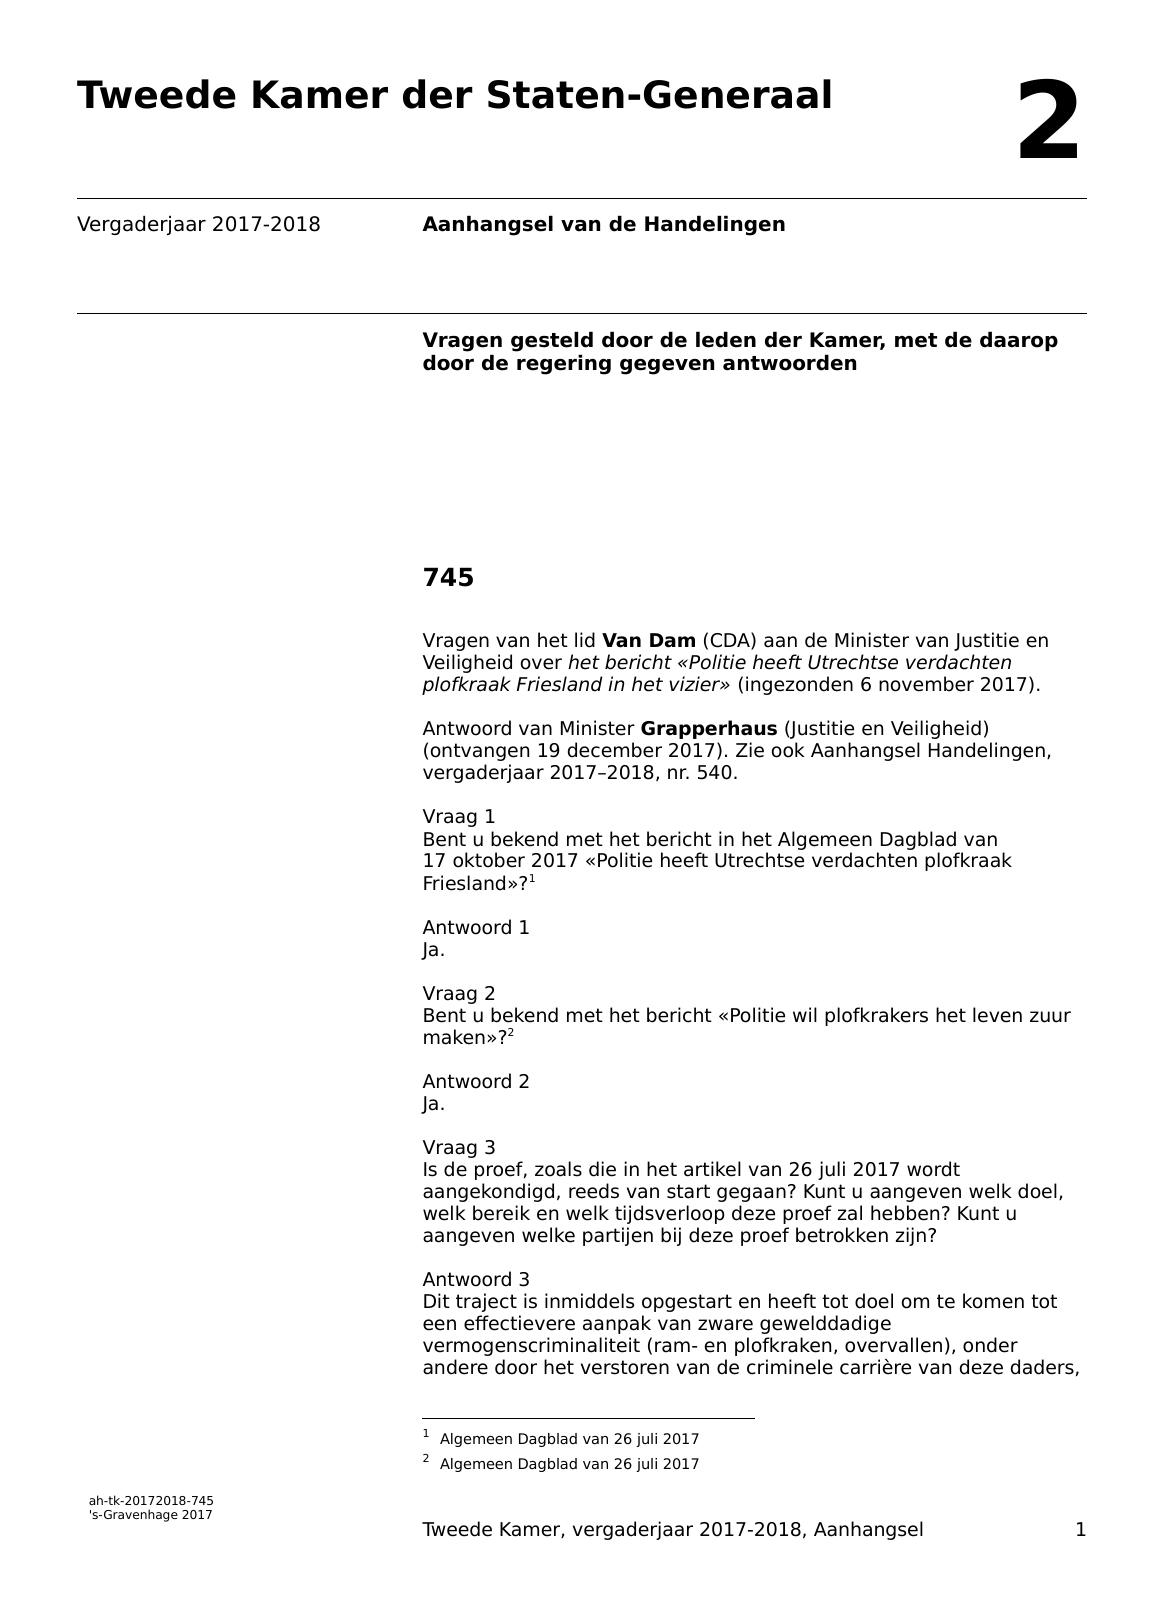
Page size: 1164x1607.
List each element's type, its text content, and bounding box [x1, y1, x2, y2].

text Antwoord van Minister Grapperhaus (Justitie en Veiligheid) (ontvangen 19 december 2017). Zie ook Aanhangsel Handelingen, vergaderjaar 2017–2018, nr. 540. [422, 718, 1087, 784]
text Ja. [422, 938, 1087, 961]
text Antwoord 1 [422, 917, 1087, 938]
text Is de proef, zoals die in het artikel van 26 juli 2017 wordt aangekondigd, reeds van start gegaan? Kunt u aangeven welk doel, welk bereik en welk tijdsverloop deze proef zal hebben? Kunt u aangeven welke partijen bij deze proef betrokken zijn? [422, 1159, 1087, 1247]
text Vraag 1 [422, 806, 1087, 828]
text ah-tk-20172018-745 [88, 1494, 323, 1508]
table_header 2 [886, 59, 1087, 198]
text Bent u bekend met het bericht «Politie wil plofkrakers het leven zuur maken»? [422, 1005, 1087, 1049]
table_cell Vergaderjaar 2017-2018 [77, 199, 422, 313]
text Bent u bekend met het bericht in het Algemeen Dagblad van 17 oktober 2017 «Politie heeft Utrechtse verdachten plofkraak Friesland»? [422, 828, 1087, 894]
table_cell Vragen gesteld door de leden der Kamer, met de daarop door de regering gegeven antwoorden [422, 314, 1087, 375]
table_header Tweede Kamer der Staten-Generaal [77, 59, 886, 198]
text Antwoord 2 [422, 1071, 1087, 1093]
text Antwoord 3 [422, 1269, 1087, 1291]
text Dit traject is inmiddels opgestart en heeft tot doel om te komen tot een effectievere aanpak van zware gewelddadige vermogenscriminaliteit (ram- en plofkraken, overvallen), onder andere door het verstoren van de criminele carrière van deze daders, [422, 1291, 1087, 1379]
text Vraag 3 [422, 1137, 1087, 1159]
text Algemeen Dagblad van 26 juli 2017 [422, 1427, 1087, 1449]
text 's-Gravenhage 2017 [88, 1508, 323, 1522]
table_cell [77, 314, 422, 375]
text Ja. [422, 1093, 1087, 1115]
text Vragen van het lid Van Dam (CDA) aan de Minister van Justitie en Veiligheid over het bericht «Politie heeft Utrechtse verdachten plofkraak Friesland in het vizier» (ingezonden 6 november 2017). [422, 630, 1087, 696]
text Algemeen Dagblad van 26 juli 2017 [422, 1452, 1087, 1474]
table_cell Aanhangsel van de Handelingen [422, 199, 1087, 313]
text 745 [422, 563, 1087, 592]
text Vraag 2 [422, 983, 1087, 1005]
